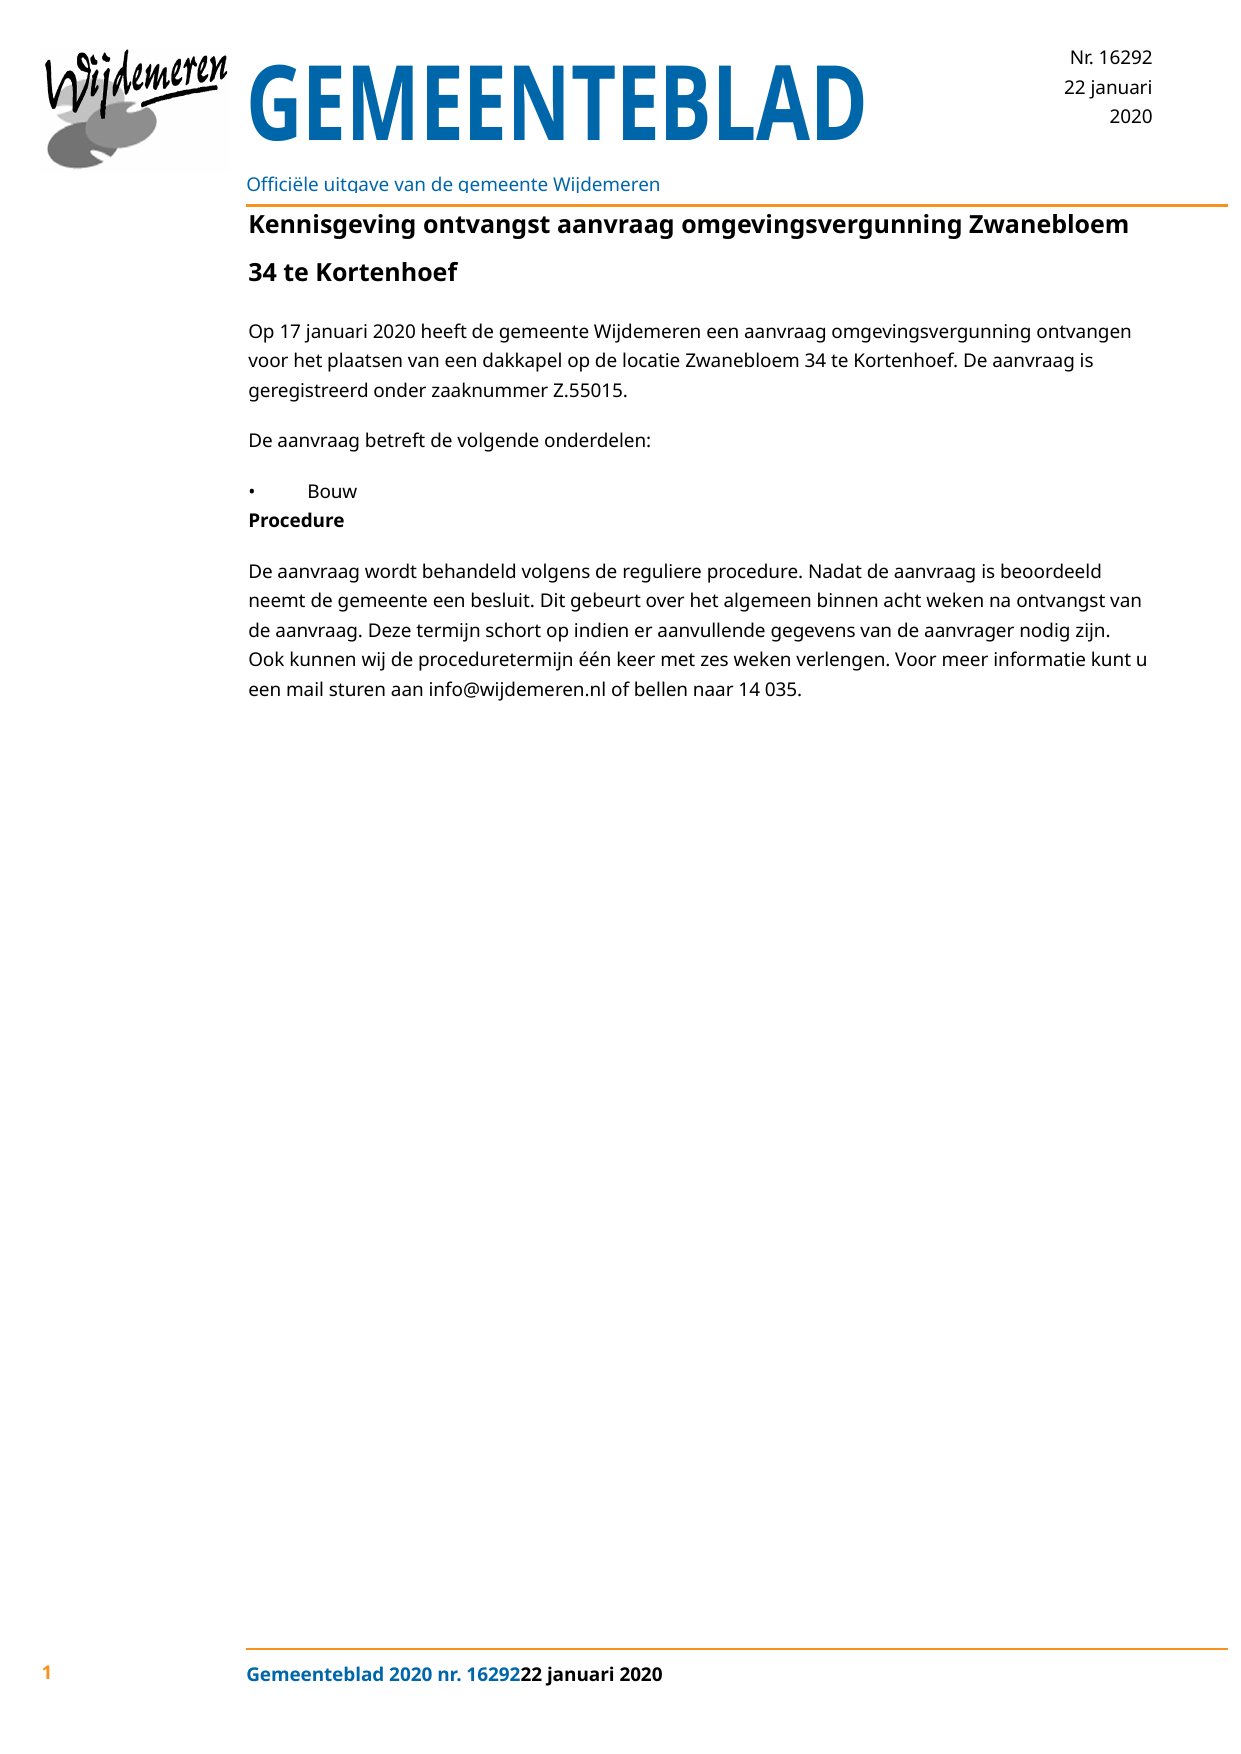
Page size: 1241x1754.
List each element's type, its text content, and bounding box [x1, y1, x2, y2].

list Bouw [248, 478, 1152, 504]
text Kennisgeving ontvangst aanvraag omgevingsvergunning Zwanebloem 34 te Kortenhoef [248, 207, 1152, 288]
text De aanvraag betreft de volgende onderdelen: [248, 427, 1152, 453]
text De aanvraag wordt behandeld volgens de reguliere procedure. Nadat de aanvraag is beoordeeld neemt de gemeente een besluit. Dit gebeurt over het algemeen binnen acht weken na ontvangst van de aanvraag. Deze termijn schort op indien er aanvullende gegevens van de aanvrager nodig zijn. Ook kunnen wij de proceduretermijn één keer met zes weken verlengen. Voor meer informatie kunt u een mail sturen aan info@wijdemeren.nl of bellen naar 14 035. [248, 558, 1152, 702]
text Procedure [248, 507, 1152, 533]
picture [41, 47, 231, 172]
text Op 17 januari 2020 heeft de gemeente Wijdemeren een aanvraag omgevingsvergunning ontvangen voor het plaatsen van een dakkapel op de locatie Zwanebloem 34 te Kortenhoef. De aanvraag is geregistreerd onder zaaknummer Z.55015. [248, 318, 1152, 403]
